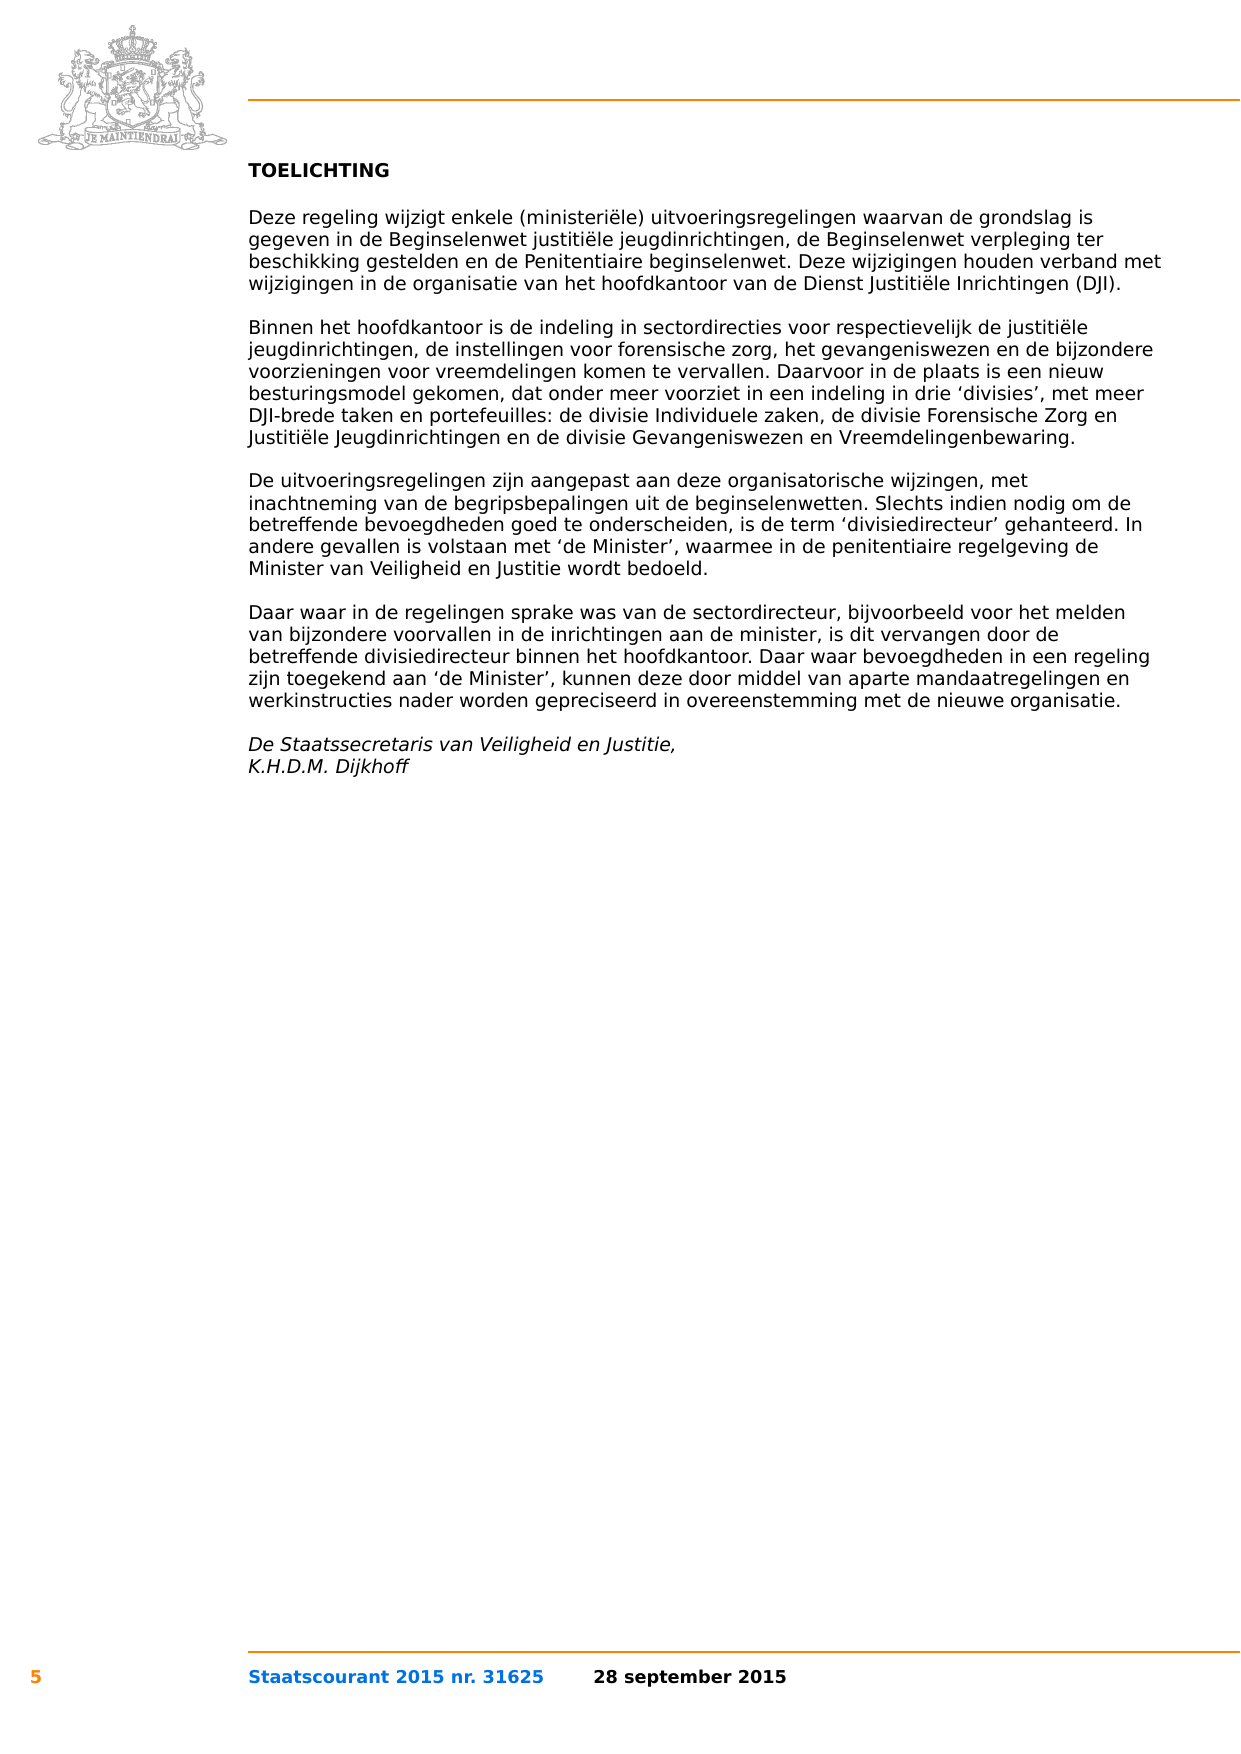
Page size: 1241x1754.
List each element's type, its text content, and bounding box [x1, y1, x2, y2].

text Deze regeling wijzigt enkele (ministeriële) uitvoeringsregelingen waarvan de grondslag is gegeven in de Beginselenwet justitiële jeugdinrichtingen, de Beginselenwet verpleging ter beschikking gestelden en de Penitentiaire beginselenwet. Deze wijzigingen houden verband met wijzigingen in de organisatie van het hoofdkantoor van de Dienst Justitiële Inrichtingen (DJI). [248, 207, 1163, 295]
text Daar waar in de regelingen sprake was van de sectordirecteur, bijvoorbeeld voor het melden van bijzondere voorvallen in de inrichtingen aan de minister, is dit vervangen door de betreffende divisiedirecteur binnen het hoofdkantoor. Daar waar bevoegdheden in een regeling zijn toegekend aan ‘de Minister’, kunnen deze door middel van aparte mandaatregelingen en werkinstructies nader worden gepreciseerd in overeenstemming met de nieuwe organisatie. [248, 602, 1163, 712]
text Binnen het hoofdkantoor is de indeling in sectordirecties voor respectievelijk de justitiële jeugdinrichtingen, de instellingen voor forensische zorg, het gevangeniswezen en de bijzondere voorzieningen voor vreemdelingen komen te vervallen. Daarvoor in de plaats is een nieuw besturingsmodel gekomen, dat onder meer voorziet in een indeling in drie ‘divisies’, met meer DJI-brede taken en portefeuilles: de divisie Individuele zaken, de divisie Forensische Zorg en Justitiële Jeugdinrichtingen en de divisie Gevangeniswezen en Vreemdelingenbewaring. [248, 317, 1163, 448]
text De uitvoeringsregelingen zijn aangepast aan deze organisatorische wijzingen, met inachtneming van de begripsbepalingen uit de beginselenwetten. Slechts indien nodig om de betreffende bevoegdheden goed te onderscheiden, is de term ‘divisiedirecteur’ gehanteerd. In andere gevallen is volstaan met ‘de Minister’, waarmee in de penitentiaire regelgeving de Minister van Veiligheid en Justitie wordt bedoeld. [248, 470, 1163, 580]
subtitle TOELICHTING [248, 160, 1163, 182]
text De Staatssecretaris van Veiligheid en Justitie, K.H.D.M. Dijkhoff [248, 734, 1163, 778]
picture [38, 25, 227, 150]
